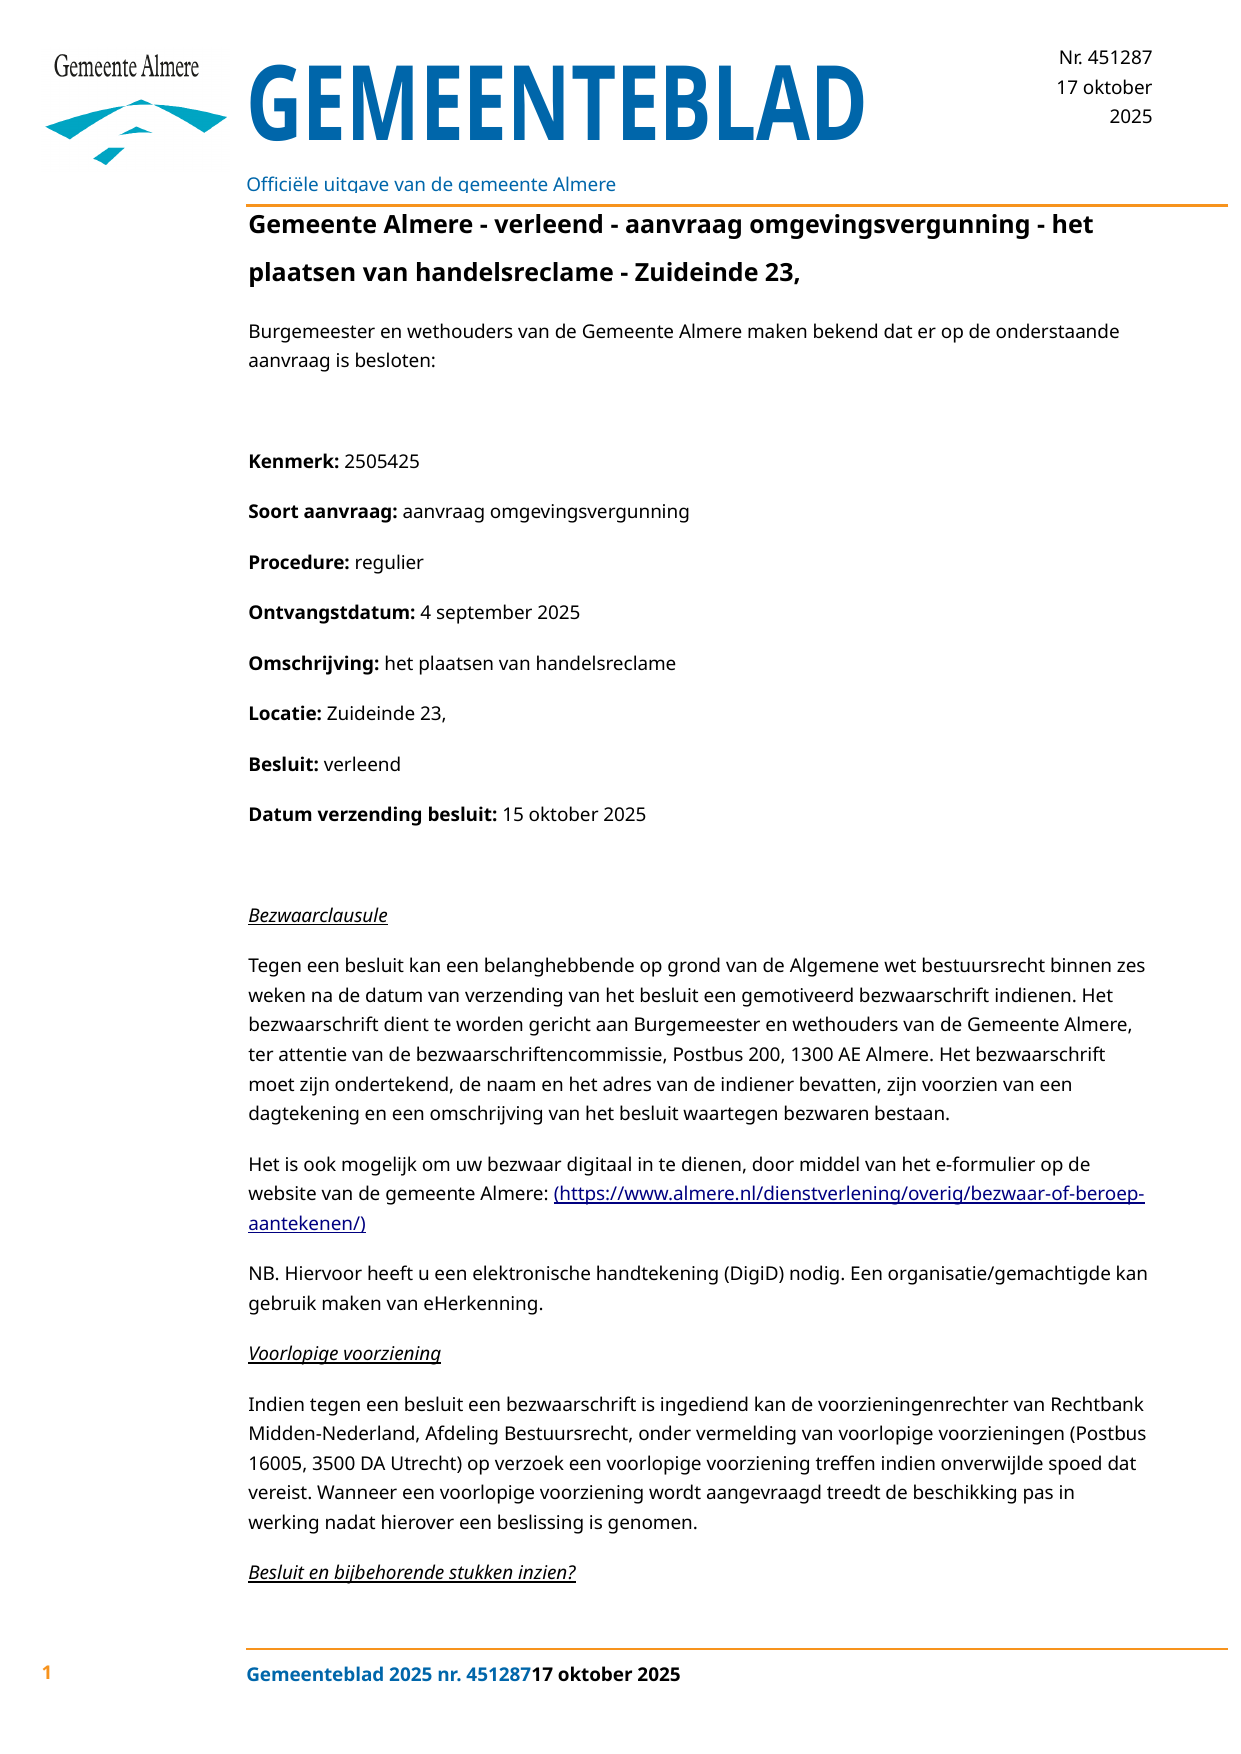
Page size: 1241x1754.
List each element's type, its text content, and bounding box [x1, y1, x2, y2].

text Bezwaarclausule [248, 902, 1152, 928]
text Tegen een besluit kan een belanghebbende op grond van de Algemene wet bestuursrecht binnen zes weken na de datum van verzending van het besluit een gemotiveerd bezwaarschrift indienen. Het bezwaarschrift dient te worden gericht aan Burgemeester en wethouders van de Gemeente Almere, ter attentie van de bezwaarschriftencommissie, Postbus 200, 1300 AE Almere. Het bezwaarschrift moet zijn ondertekend, de naam en het adres van de indiener bevatten, zijn voorzien van een dagtekening en een omschrijving van het besluit waartegen bezwaren bestaan. [248, 952, 1152, 1126]
text Gemeente Almere - verleend - aanvraag omgevingsvergunning - het plaatsen van handelsreclame - Zuideinde 23, [248, 207, 1152, 288]
text Besluit en bijbehorende stukken inzien? [248, 1559, 1152, 1585]
text Indien tegen een besluit een bezwaarschrift is ingediend kan de voorzieningenrechter van Rechtbank Midden-Nederland, Afdeling Bestuursrecht, onder vermelding van voorlopige voorzieningen (Postbus 16005, 3500 DA Utrecht) op verzoek een voorlopige voorziening treffen indien onverwijlde spoed dat vereist. Wanneer een voorlopige voorziening wordt aangevraagd treedt de beschikking pas in werking nadat hierover een beslissing is genomen. [248, 1391, 1152, 1535]
text NB. Hiervoor heeft u een elektronische handtekening (DigiD) nodig. Een organisatie/gemachtigde kan gebruik maken van eHerkenning. [248, 1260, 1152, 1316]
text Datum verzending besluit: 15 oktober 2025 [248, 801, 1152, 827]
text Burgemeester en wethouders van de Gemeente Almere maken bekend dat er op de onderstaande aanvraag is besloten: [248, 318, 1152, 373]
picture [41, 47, 231, 172]
text Procedure: regulier [248, 549, 1152, 575]
text Besluit: verleend [248, 751, 1152, 777]
text Voorlopige voorziening [248, 1340, 1152, 1366]
text Kenmerk: 2505425 [248, 448, 1152, 474]
text Soort aanvraag: aanvraag omgevingsvergunning [248, 499, 1152, 524]
text Het is ook mogelijk om uw bezwaar digitaal in te dienen, door middel van het e-formulier op de website van de gemeente Almere: (https://www.almere.nl/dienstverlening/overig/bezwaar-of-beroep-aantekenen/) [248, 1151, 1152, 1236]
text Ontvangstdatum: 4 september 2025 [248, 599, 1152, 625]
text Locatie: Zuideinde 23, [248, 700, 1152, 726]
text Omschrijving: het plaatsen van handelsreclame [248, 650, 1152, 676]
